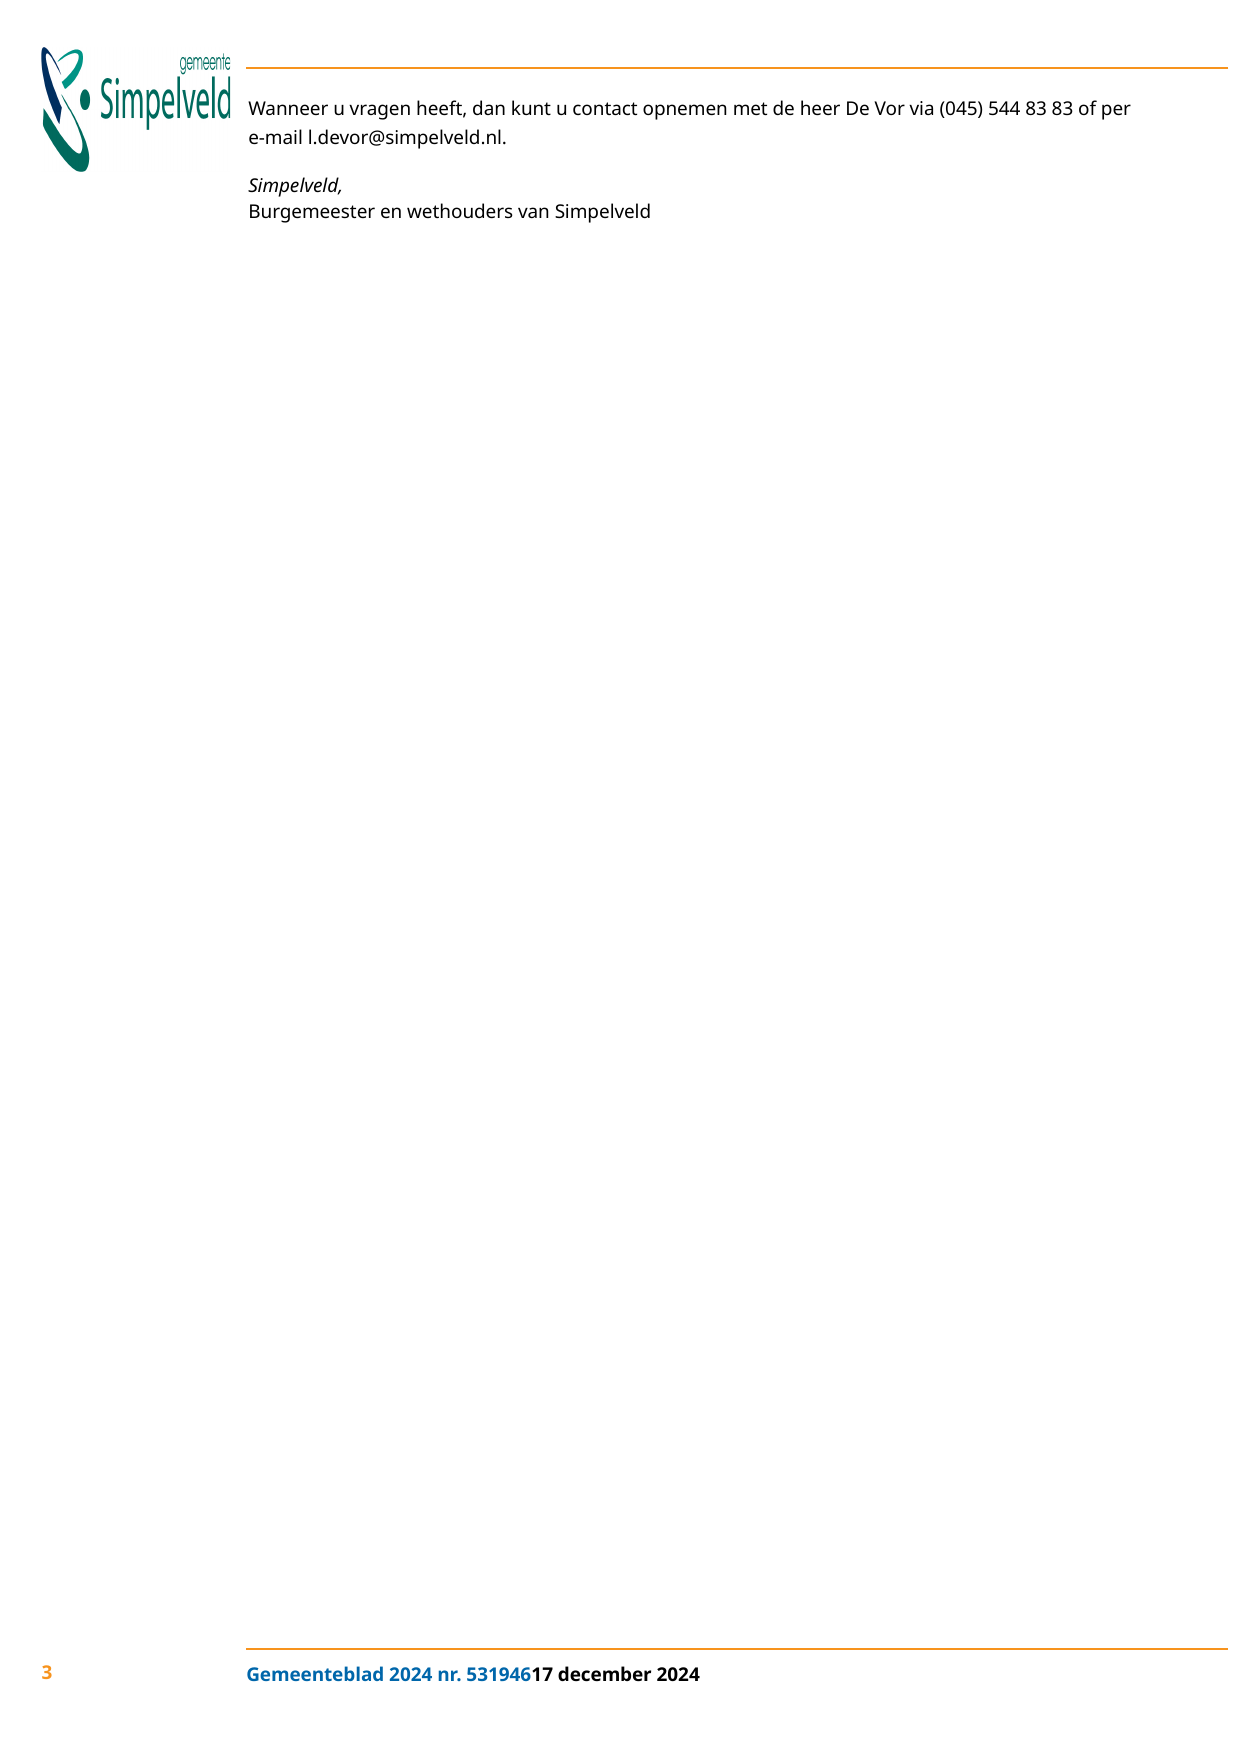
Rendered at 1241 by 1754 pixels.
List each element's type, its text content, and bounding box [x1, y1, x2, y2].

text Burgemeester en wethouders van Simpelveld [248, 198, 1152, 224]
text Wanneer u vragen heeft, dan kunt u contact opnemen met de heer De Vor via (045) 544 83 83 of per e-mail l.devor@simpelveld.nl. [248, 95, 1152, 150]
text Simpelveld, [248, 172, 1152, 198]
picture [41, 47, 231, 172]
